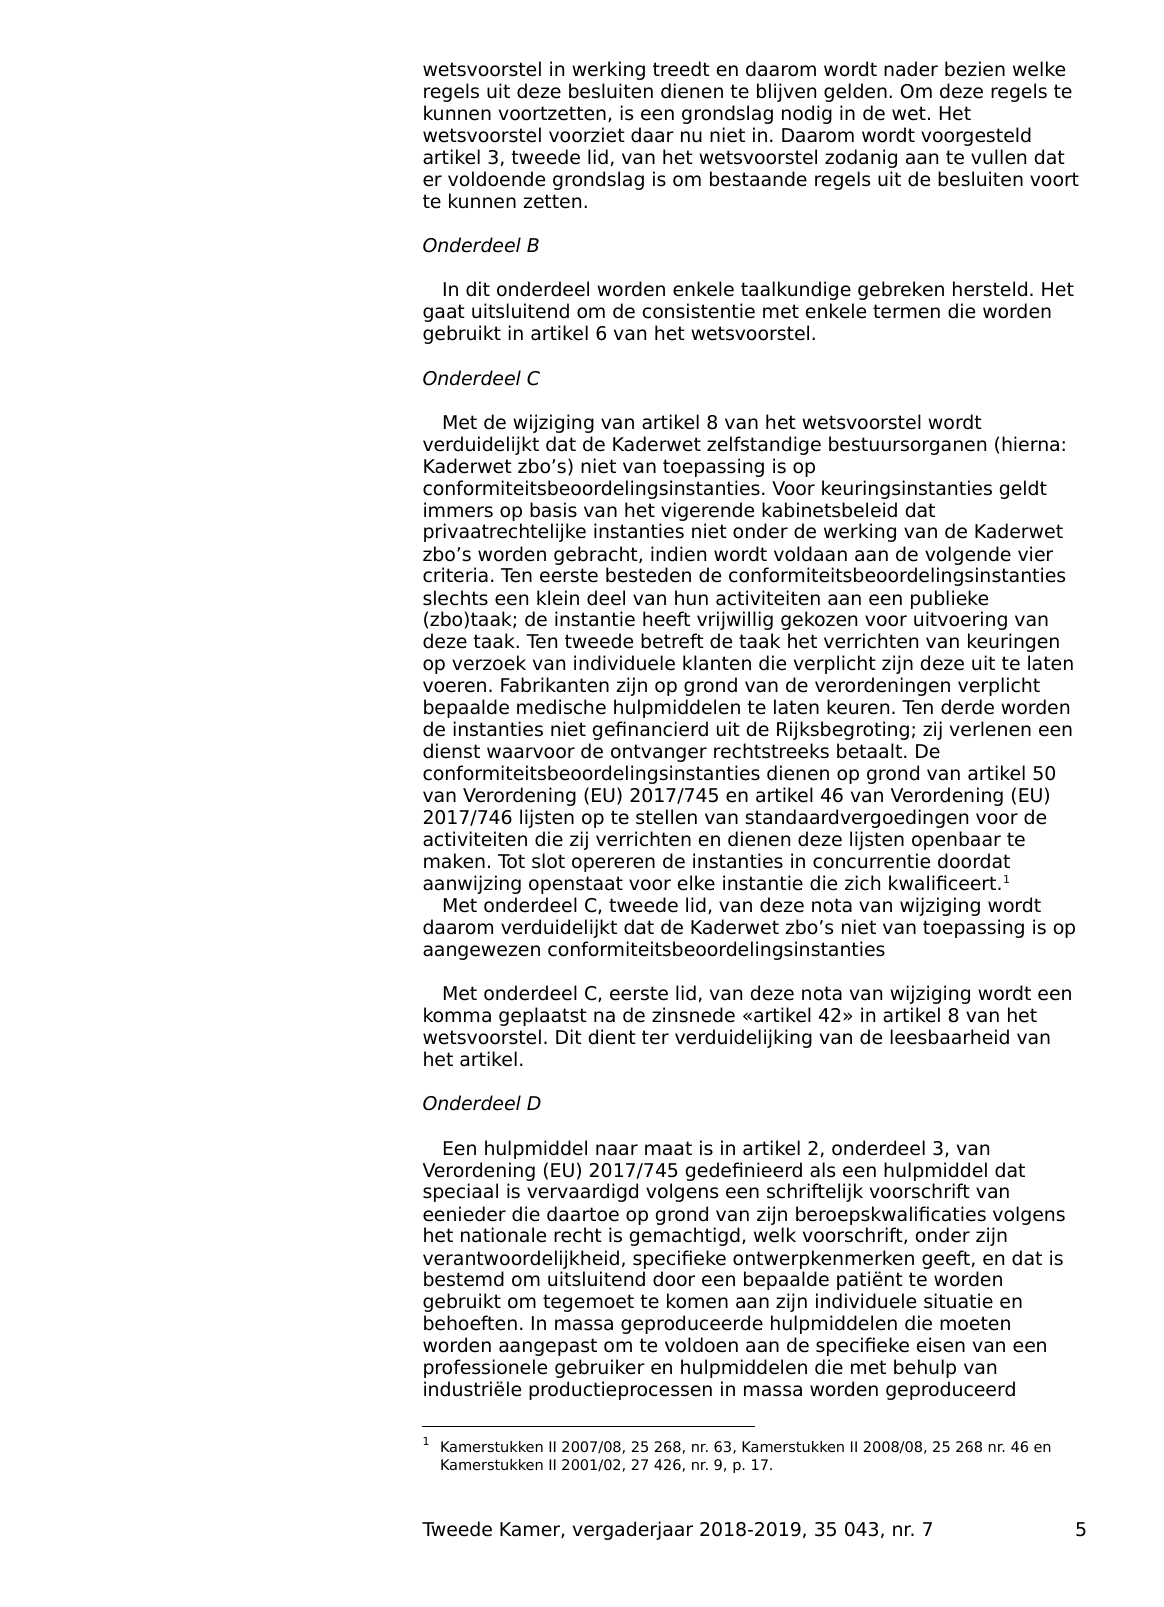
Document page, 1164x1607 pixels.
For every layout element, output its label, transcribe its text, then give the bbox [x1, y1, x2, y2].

text In dit onderdeel worden enkele taalkundige gebreken hersteld. Het gaat uitsluitend om de consistentie met enkele termen die worden gebruikt in artikel 6 van het wetsvoorstel. [422, 279, 1087, 345]
subtitle Onderdeel D [422, 1093, 1087, 1115]
subtitle Onderdeel C [422, 367, 1087, 389]
subtitle Onderdeel B [422, 235, 1087, 257]
text wetsvoorstel in werking treedt en daarom wordt nader bezien welke regels uit deze besluiten dienen te blijven gelden. Om deze regels te kunnen voortzetten, is een grondslag nodig in de wet. Het wetsvoorstel voorziet daar nu niet in. Daarom wordt voorgesteld artikel 3, tweede lid, van het wetsvoorstel zodanig aan te vullen dat er voldoende grondslag is om bestaande regels uit de besluiten voort te kunnen zetten. [422, 59, 1087, 213]
text Met onderdeel C, eerste lid, van deze nota van wijziging wordt een komma geplaatst na de zinsnede «artikel 42» in artikel 8 van het wetsvoorstel. Dit dient ter verduidelijking van de leesbaarheid van het artikel. [422, 983, 1087, 1071]
text Met de wijziging van artikel 8 van het wetsvoorstel wordt verduidelijkt dat de Kaderwet zelfstandige bestuursorganen (hierna: Kaderwet zbo’s) niet van toepassing is op conformiteitsbeoordelingsinstanties. Voor keuringsinstanties geldt immers op basis van het vigerende kabinetsbeleid dat privaatrechtelijke instanties niet onder de werking van de Kaderwet zbo’s worden gebracht, indien wordt voldaan aan de volgende vier criteria. Ten eerste besteden de conformiteitsbeoordelingsinstanties slechts een klein deel van hun activiteiten aan een publieke (zbo)taak; de instantie heeft vrijwillig gekozen voor uitvoering van deze taak. Ten tweede betreft de taak het verrichten van keuringen op verzoek van individuele klanten die verplicht zijn deze uit te laten voeren. Fabrikanten zijn op grond van de verordeningen verplicht bepaalde medische hulpmiddelen te laten keuren. Ten derde worden de instanties niet gefinancierd uit de Rijksbegroting; zij verlenen een dienst waarvoor de ontvanger rechtstreeks betaalt. De conformiteitsbeoordelingsinstanties dienen op grond van artikel 50 van Verordening (EU) 2017/745 en artikel 46 van Verordening (EU) 2017/746 lijsten op te stellen van standaardvergoedingen voor de activiteiten die zij verrichten en dienen deze lijsten openbaar te maken. Tot slot opereren de instanties in concurrentie doordat aanwijzing openstaat voor elke instantie die zich kwalificeert. [422, 412, 1087, 895]
text Met onderdeel C, tweede lid, van deze nota van wijziging wordt daarom verduidelijkt dat de Kaderwet zbo’s niet van toepassing is op aangewezen conformiteitsbeoordelingsinstanties [422, 895, 1087, 961]
text Een hulpmiddel naar maat is in artikel 2, onderdeel 3, van Verordening (EU) 2017/745 gedefinieerd als een hulpmiddel dat speciaal is vervaardigd volgens een schriftelijk voorschrift van eenieder die daartoe op grond van zijn beroepskwalificaties volgens het nationale recht is gemachtigd, welk voorschrift, onder zijn verantwoordelijkheid, specifieke ontwerpkenmerken geeft, en dat is bestemd om uitsluitend door een bepaalde patiënt te worden gebruikt om tegemoet te komen aan zijn individuele situatie en behoeften. In massa geproduceerde hulpmiddelen die moeten worden aangepast om te voldoen aan de specifieke eisen van een professionele gebruiker en hulpmiddelen die met behulp van industriële productieprocessen in massa worden geproduceerd [422, 1137, 1087, 1401]
text Kamerstukken II 2007/08, 25 268, nr. 63, Kamerstukken II 2008/08, 25 268 nr. 46 en Kamerstukken II 2001/02, 27 426, nr. 9, p. 17. [422, 1435, 1087, 1474]
